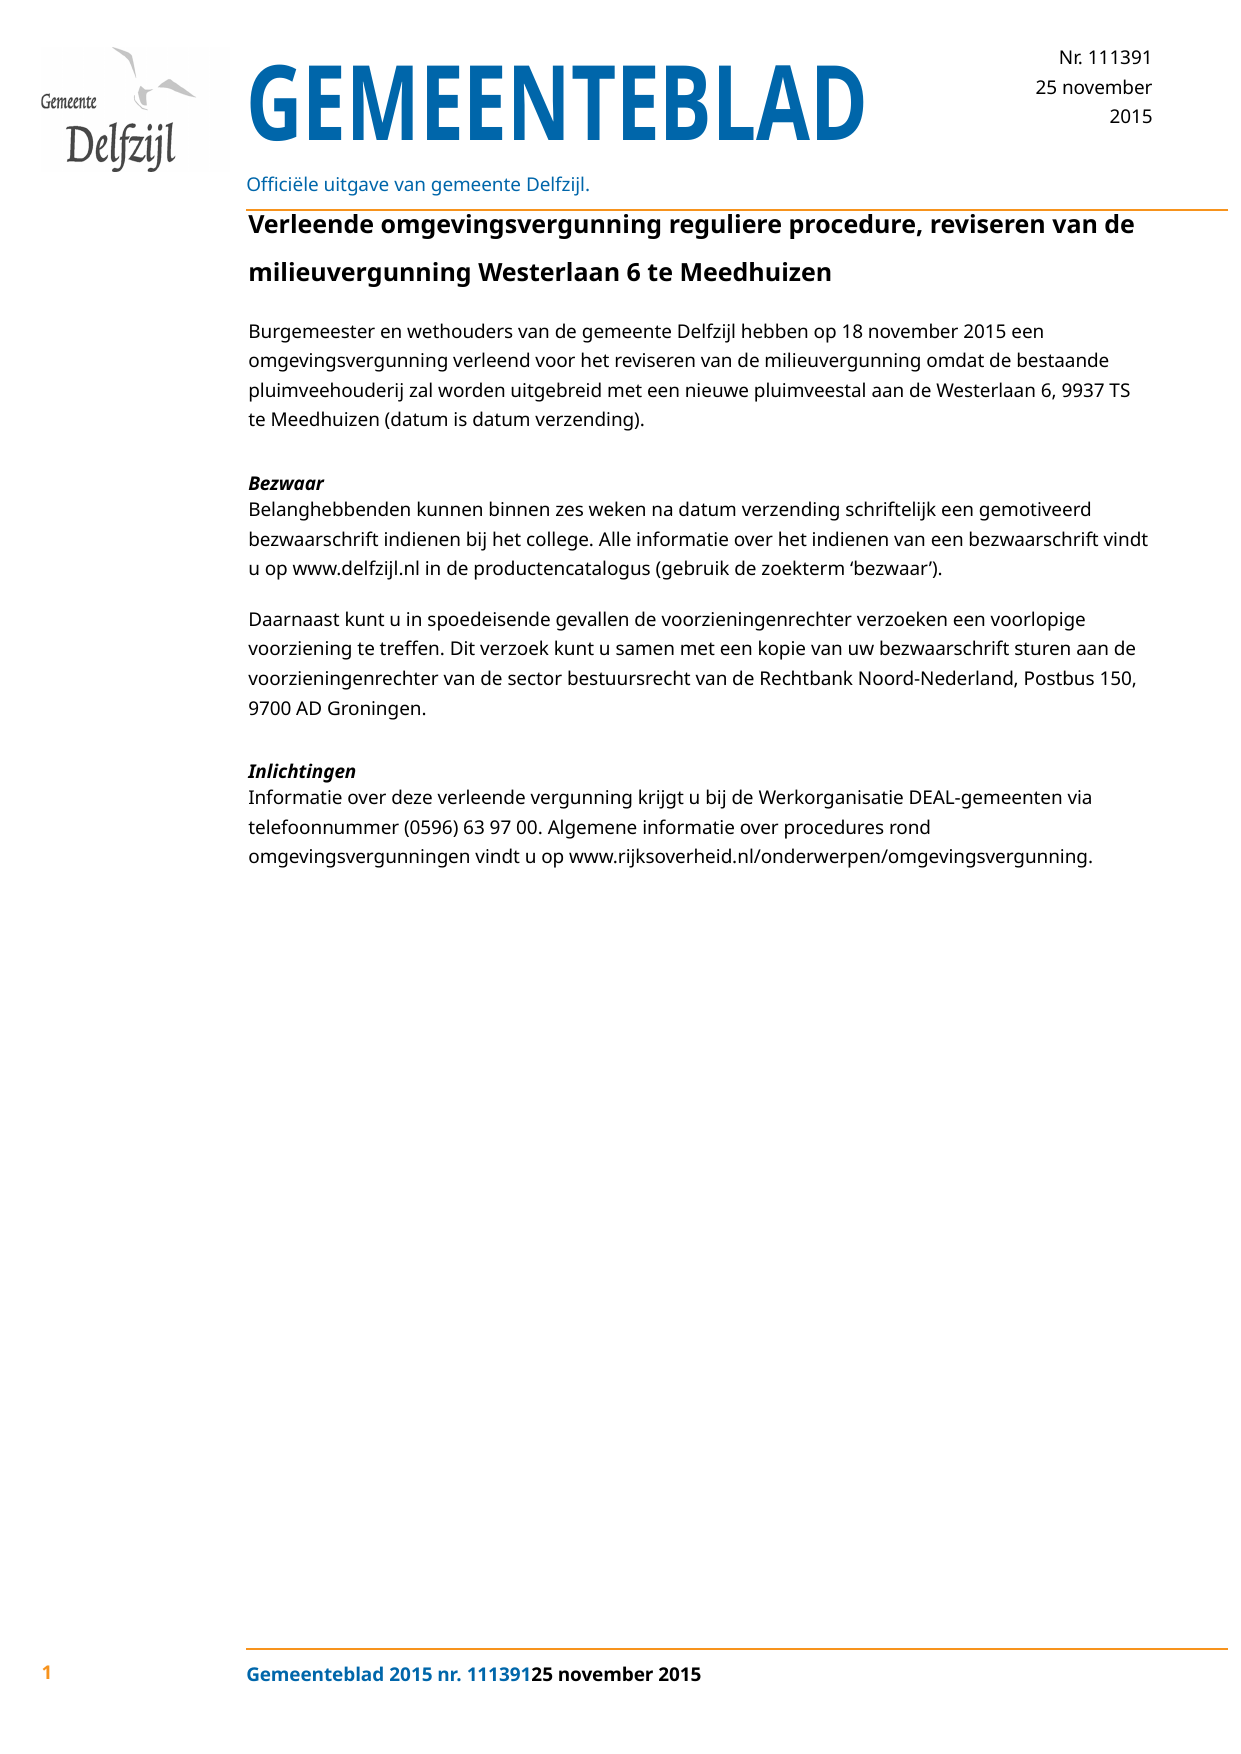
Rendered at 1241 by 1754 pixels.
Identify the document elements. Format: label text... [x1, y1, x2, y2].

text Verleende omgevingsvergunning reguliere procedure, reviseren van de milieuvergunning Westerlaan 6 te Meedhuizen [248, 211, 1152, 288]
text Bezwaar [248, 471, 1152, 496]
picture [41, 47, 231, 172]
text Informatie over deze verleende vergunning krijgt u bij de Werkorganisatie DEAL-gemeenten via telefoonnummer (0596) 63 97 00. Algemene informatie over procedures rond omgevingsvergunningen vindt u op www.rijksoverheid.nl/onderwerpen/omgevingsvergunning. [248, 784, 1152, 869]
text Burgemeester en wethouders van de gemeente Delfzijl hebben op 18 november 2015 een omgevingsvergunning verleend voor het reviseren van de milieuvergunning omdat de bestaande pluimveehouderij zal worden uitgebreid met een nieuwe pluimveestal aan de Westerlaan 6, 9937 TS te Meedhuizen (datum is datum verzending). [248, 318, 1152, 432]
text Belanghebbenden kunnen binnen zes weken na datum verzending schriftelijk een gemotiveerd bezwaarschrift indienen bij het college. Alle informatie over het indienen van een bezwaarschrift vindt u op www.delfzijl.nl in de productencatalogus (gebruik de zoekterm ‘bezwaar’). [248, 496, 1152, 581]
text Inlichtingen [248, 759, 1152, 784]
text Daarnaast kunt u in spoedeisende gevallen de voorzieningenrechter verzoeken een voorlopige voorziening te treffen. Dit verzoek kunt u samen met een kopie van uw bezwaarschrift sturen aan de voorzieningenrechter van de sector bestuursrecht van de Rechtbank Noord-Nederland, Postbus 150, 9700 AD Groningen. [248, 606, 1152, 720]
